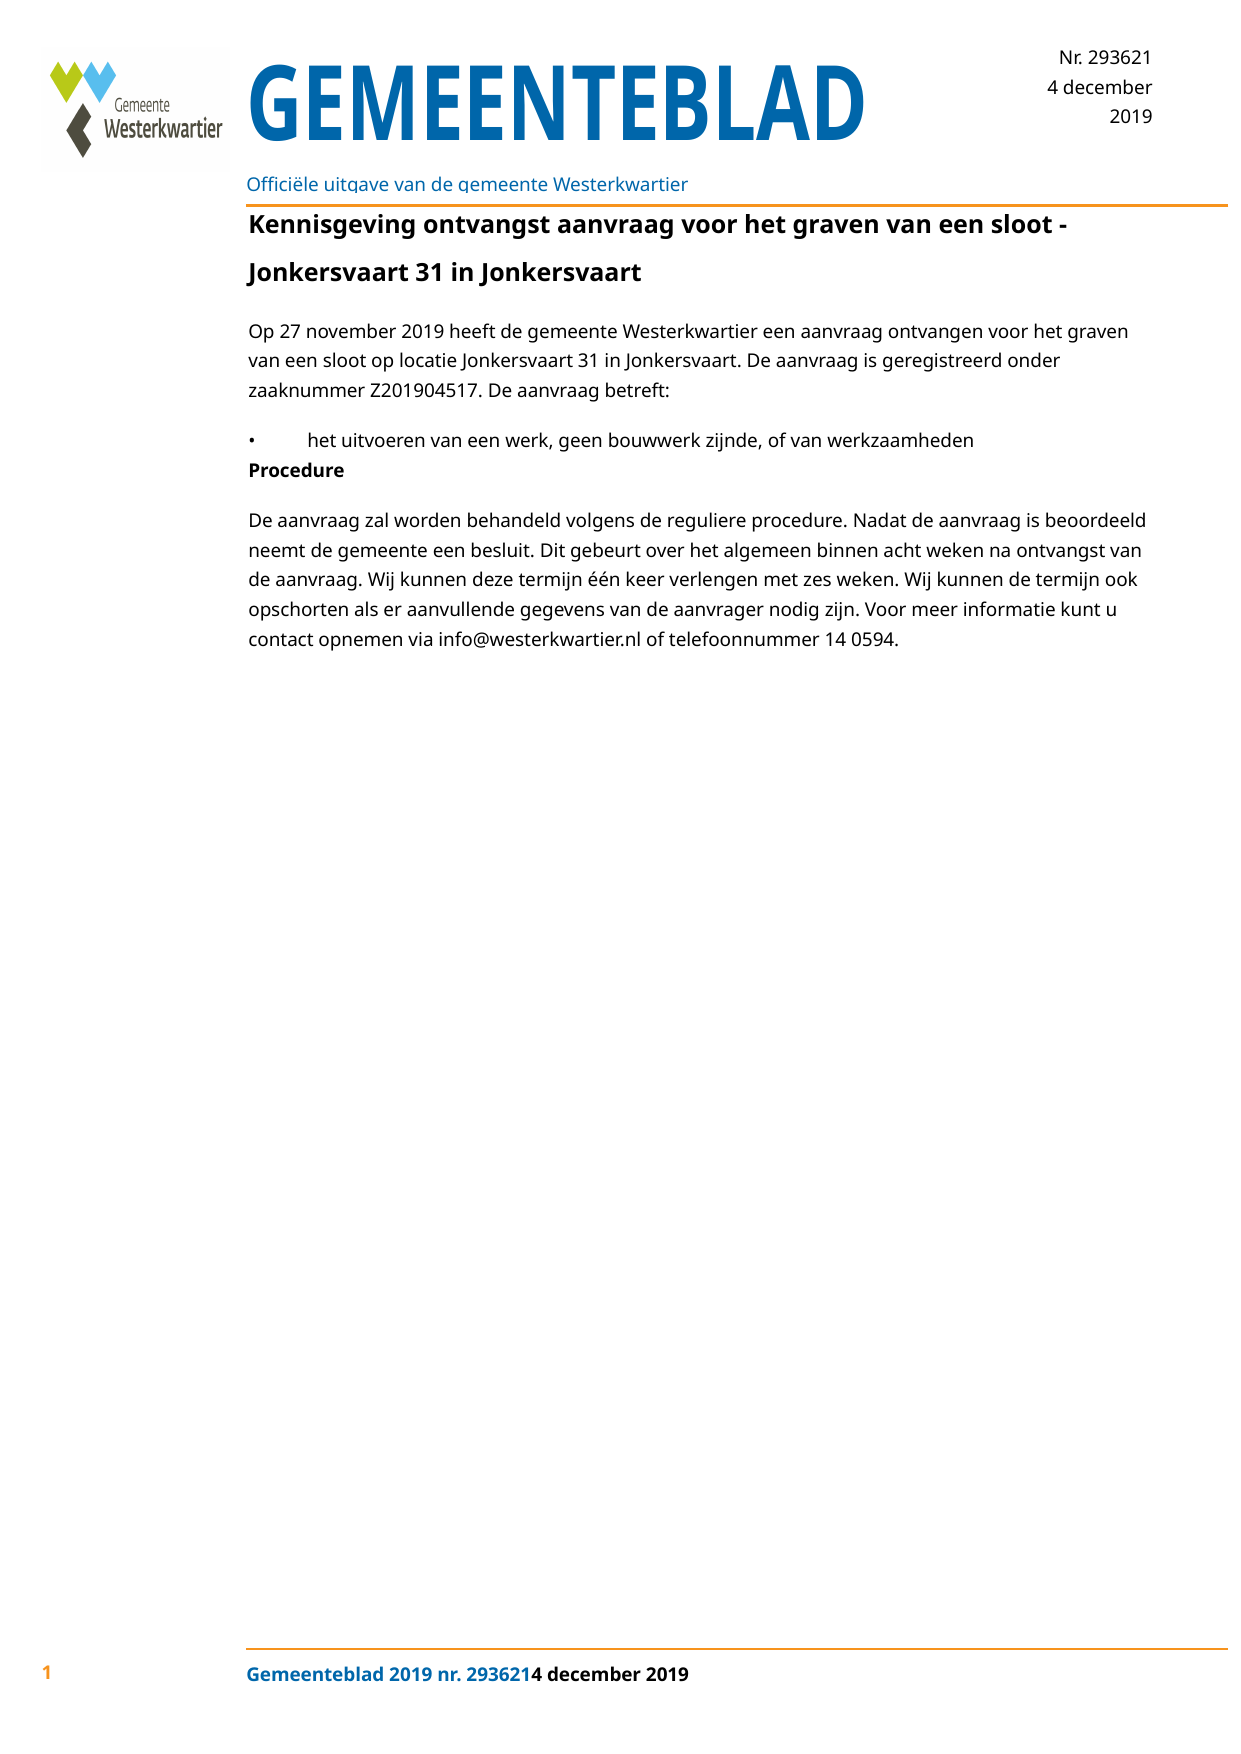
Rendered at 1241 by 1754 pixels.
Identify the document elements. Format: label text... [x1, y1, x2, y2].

list het uitvoeren van een werk, geen bouwwerk zijnde, of van werkzaamheden [248, 427, 1152, 453]
text Procedure [248, 457, 1152, 483]
picture [41, 47, 231, 172]
text De aanvraag zal worden behandeld volgens de reguliere procedure. Nadat de aanvraag is beoordeeld neemt de gemeente een besluit. Dit gebeurt over het algemeen binnen acht weken na ontvangst van de aanvraag. Wij kunnen deze termijn één keer verlengen met zes weken. Wij kunnen de termijn ook opschorten als er aanvullende gegevens van de aanvrager nodig zijn. Voor meer informatie kunt u contact opnemen via info@westerkwartier.nl of telefoonnummer 14 0594. [248, 507, 1152, 652]
text Op 27 november 2019 heeft de gemeente Westerkwartier een aanvraag ontvangen voor het graven van een sloot op locatie Jonkersvaart 31 in Jonkersvaart. De aanvraag is geregistreerd onder zaaknummer Z201904517. De aanvraag betreft: [248, 318, 1152, 403]
text Kennisgeving ontvangst aanvraag voor het graven van een sloot - Jonkersvaart 31 in Jonkersvaart [248, 207, 1152, 288]
